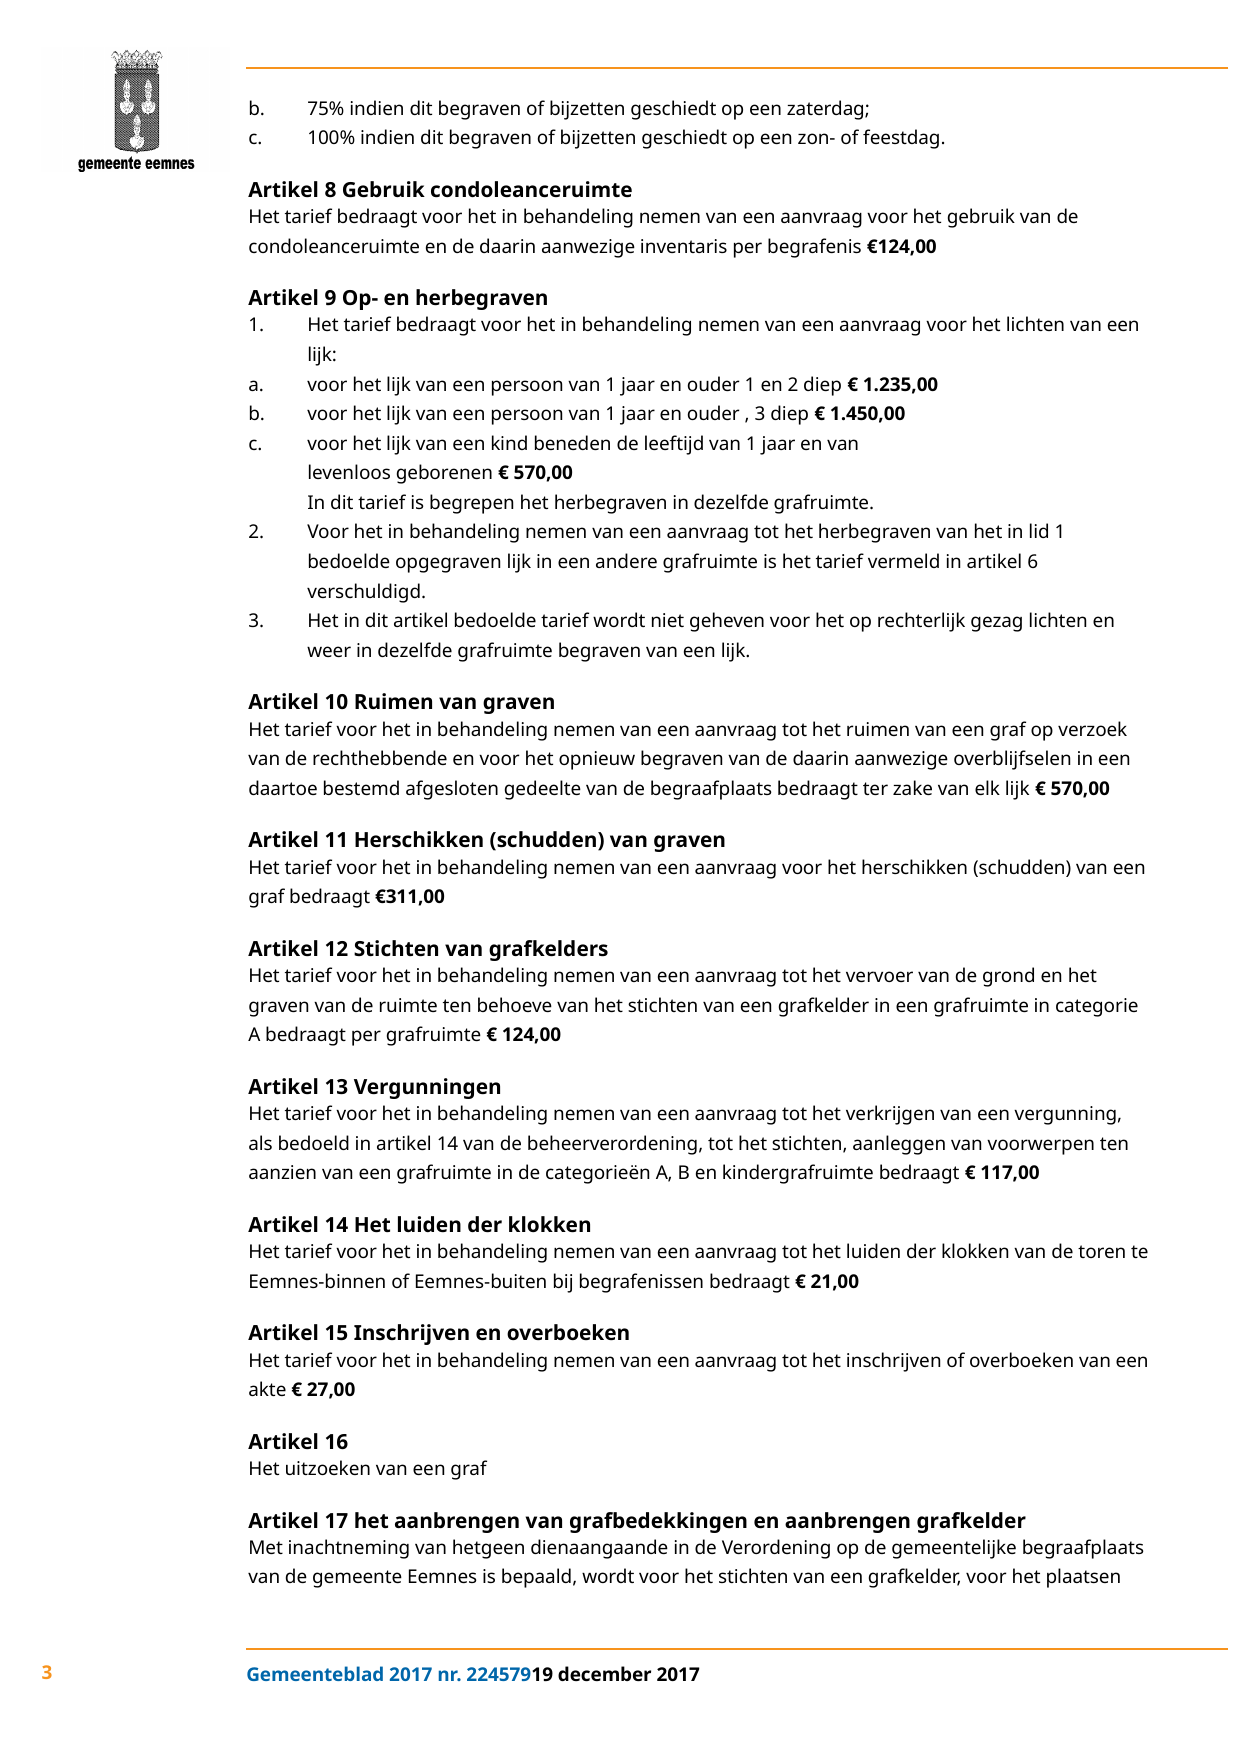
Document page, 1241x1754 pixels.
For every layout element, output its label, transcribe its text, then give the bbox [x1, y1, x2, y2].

text Het tarief voor het in behandeling nemen van een aanvraag tot het ruimen van een graf op verzoek van de rechthebbende en voor het opnieuw begraven van de daarin aanwezige overblijfselen in een daartoe bestemd afgesloten gedeelte van de begraafplaats bedraagt ter zake van elk lijk € 570,00 [248, 716, 1152, 801]
list Het tarief bedraagt voor het in behandeling nemen van een aanvraag voor het lichten van een lijk: [248, 312, 1152, 367]
text Het uitzoeken van een graf [248, 1455, 1152, 1481]
list 75% indien dit begraven of bijzetten geschiedt op een zaterdag; [248, 95, 1152, 121]
text Artikel 17 het aanbrengen van grafbedekkingen en aanbrengen grafkelder [248, 1506, 1152, 1534]
text Met inachtneming van hetgeen dienaangaande in de Verordening op de gemeentelijke begraafplaats van de gemeente Eemnes is bepaald, wordt voor het stichten van een grafkelder, voor het plaatsen [248, 1534, 1152, 1589]
text Artikel 14 Het luiden der klokken [248, 1210, 1152, 1238]
list voor het lijk van een kind beneden de leeftijd van 1 jaar en van [248, 430, 1152, 456]
text Het tarief voor het in behandeling nemen van een aanvraag tot het inschrijven of overboeken van een akte € 27,00 [248, 1347, 1152, 1402]
text Het tarief voor het in behandeling nemen van een aanvraag tot het luiden der klokken van de toren te Eemnes-binnen of Eemnes-buiten bij begrafenissen bedraagt € 21,00 [248, 1238, 1152, 1294]
list Voor het in behandeling nemen van een aanvraag tot het herbegraven van het in lid 1 bedoelde opgegraven lijk in een andere grafruimte is het tarief vermeld in artikel 6 verschuldigd. [248, 519, 1152, 604]
text Artikel 8 Gebruik condoleanceruimte [248, 175, 1152, 203]
list Het in dit artikel bedoelde tarief wordt niet geheven voor het op rechterlijk gezag lichten en weer in dezelfde grafruimte begraven van een lijk. [248, 607, 1152, 663]
list 100% indien dit begraven of bijzetten geschiedt op een zon- of feestdag. [248, 124, 1152, 150]
text Het tarief voor het in behandeling nemen van een aanvraag tot het vervoer van de grond en het graven van de ruimte ten behoeve van het stichten van een grafkelder in een grafruimte in categorie A bedraagt per grafruimte € 124,00 [248, 962, 1152, 1047]
text Artikel 15 Inschrijven en overboeken [248, 1318, 1152, 1347]
text Artikel 12 Stichten van grafkelders [248, 934, 1152, 962]
text Het tarief voor het in behandeling nemen van een aanvraag voor het herschikken (schudden) van een graf bedraagt €311,00 [248, 854, 1152, 909]
list voor het lijk van een persoon van 1 jaar en ouder , 3 diep € 1.450,00 [248, 400, 1152, 426]
text Het tarief bedraagt voor het in behandeling nemen van een aanvraag voor het gebruik van de condoleanceruimte en de daarin aanwezige inventaris per begrafenis €124,00 [248, 203, 1152, 258]
text Artikel 11 Herschikken (schudden) van graven [248, 826, 1152, 854]
list In dit tarief is begrepen het herbegraven in dezelfde grafruimte. [248, 489, 1152, 515]
picture [41, 47, 231, 172]
text Artikel 13 Vergunningen [248, 1072, 1152, 1100]
text Het tarief voor het in behandeling nemen van een aanvraag tot het verkrijgen van een vergunning, als bedoeld in artikel 14 van de beheerverordening, tot het stichten, aanleggen van voorwerpen ten aanzien van een grafruimte in de categorieën A, B en kindergrafruimte bedraagt € 117,00 [248, 1100, 1152, 1185]
text Artikel 9 Op- en herbegraven [248, 283, 1152, 312]
text Artikel 10 Ruimen van graven [248, 687, 1152, 716]
list levenloos geborenen € 570,00 [248, 459, 1152, 485]
list voor het lijk van een persoon van 1 jaar en ouder 1 en 2 diep € 1.235,00 [248, 371, 1152, 397]
text Artikel 16 [248, 1427, 1152, 1455]
